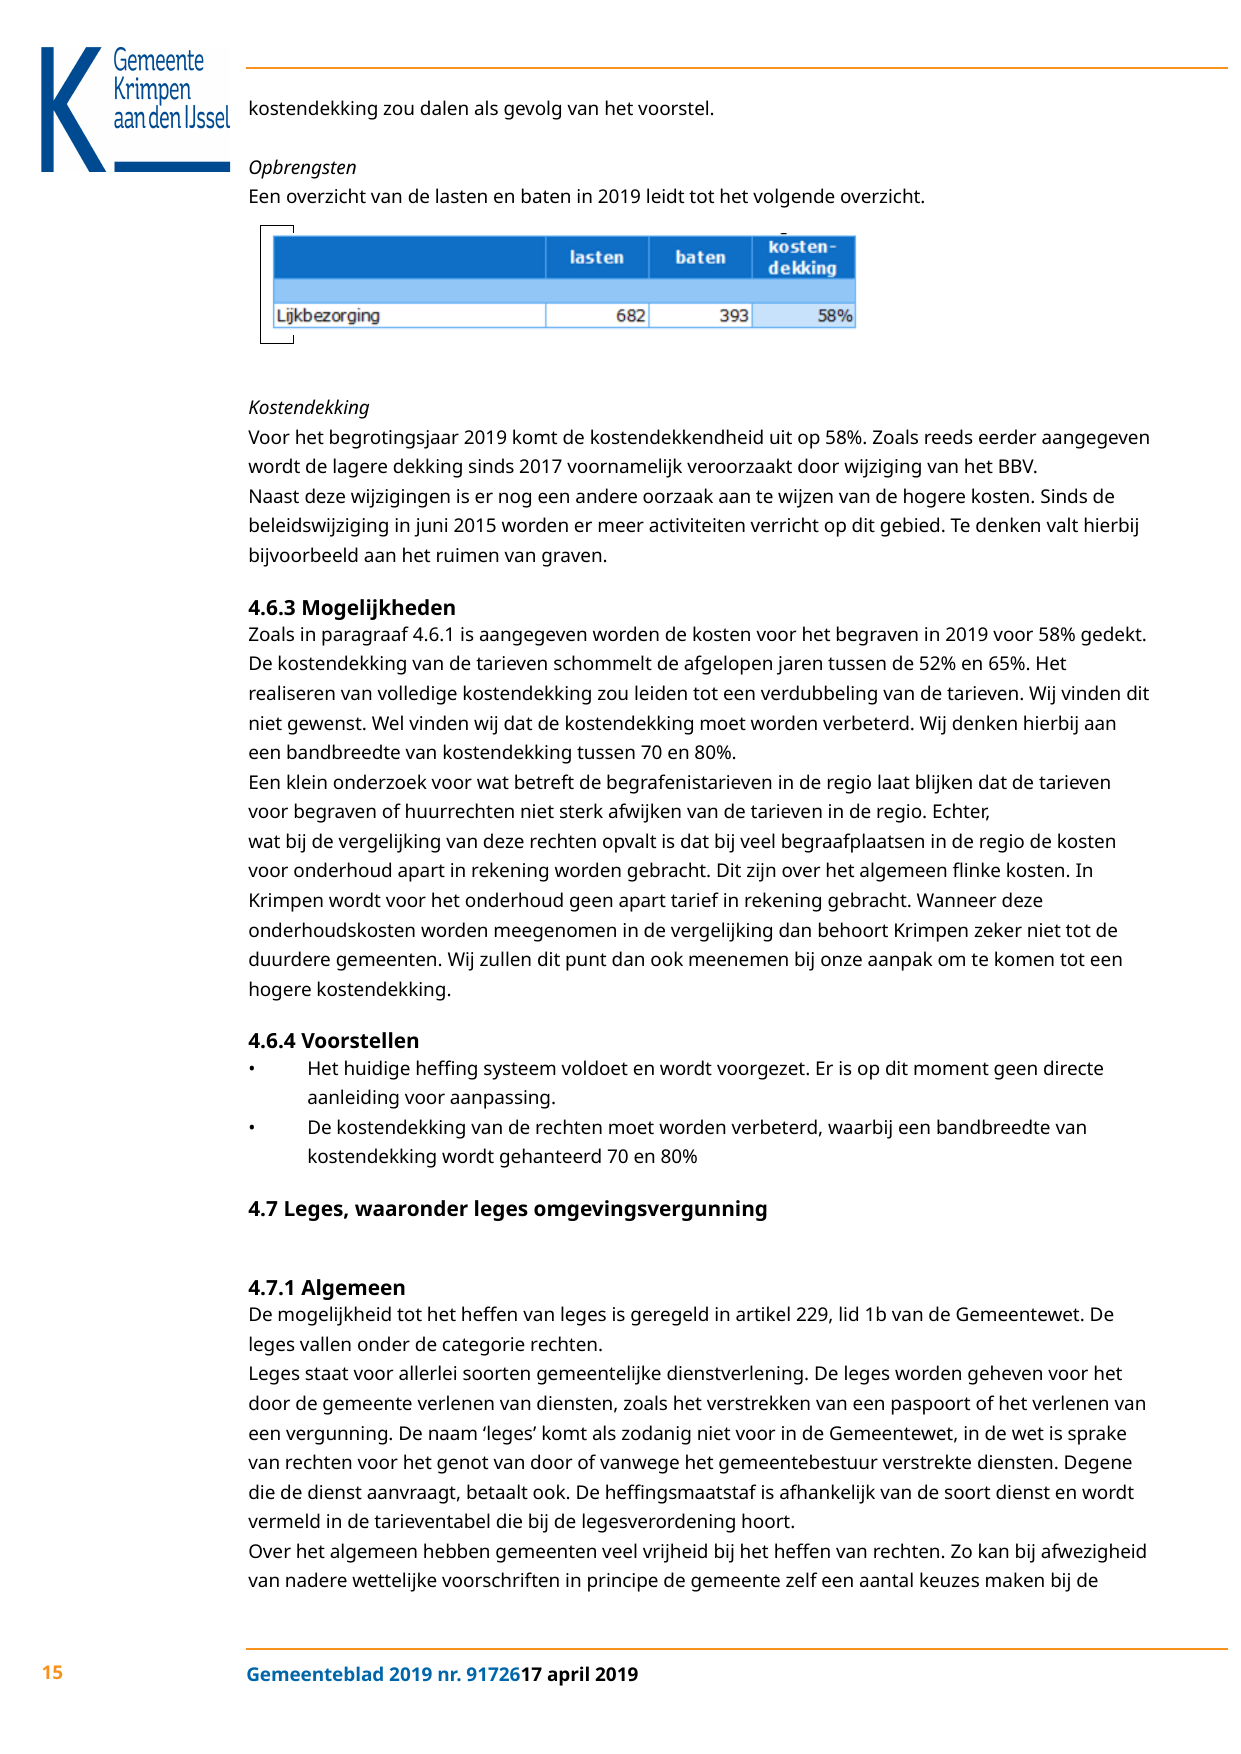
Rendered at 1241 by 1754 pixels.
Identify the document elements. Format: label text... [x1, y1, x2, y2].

text Voor het begrotingsjaar 2019 komt de kostendekkendheid uit op 58%. Zoals reeds eerder aangegeven wordt de lagere dekking sinds 2017 voornamelijk veroorzaakt door wijziging van het BBV. [248, 424, 1152, 479]
text Opbrengsten [248, 154, 1152, 180]
text Kostendekking [248, 394, 1152, 420]
list De kostendekking van de rechten moet worden verbeterd, waarbij een bandbreedte van kostendekking wordt gehanteerd 70 en 80% [248, 1114, 1152, 1169]
picture [41, 47, 231, 172]
text Een klein onderzoek voor wat betreft de begrafenistarieven in de regio laat blijken dat de tarieven voor begraven of huurrechten niet sterk afwijken van de tarieven in de regio. Echter, [248, 769, 1152, 824]
text 4.7.1 Algemeen [248, 1273, 1152, 1301]
text Leges staat voor allerlei soorten gemeentelijke dienstverlening. De leges worden geheven voor het door de gemeente verlenen van diensten, zoals het verstrekken van een paspoort of het verlenen van een vergunning. De naam ‘leges’ komt als zodanig niet voor in de Gemeentewet, in de wet is sprake van rechten voor het genot van door of vanwege het gemeentebestuur verstrekte diensten. Degene die de dienst aanvraagt, betaalt ook. De heffingsmaatstaf is afhankelijk van de soort dienst en wordt vermeld in de tarieventabel die bij de legesverordening hoort. [248, 1361, 1152, 1534]
text De mogelijkheid tot het heffen van leges is geregeld in artikel 229, lid 1b van de Gemeentewet. De leges vallen onder de categorie rechten. [248, 1301, 1152, 1357]
text 4.6.4 Voorstellen [248, 1026, 1152, 1055]
picture [268, 233, 860, 335]
text 4.6.3 Mogelijkheden [248, 593, 1152, 621]
text Een overzicht van de lasten en baten in 2019 leidt tot het volgende overzicht. [248, 183, 1152, 209]
list Het huidige heffing systeem voldoet en wordt voorgezet. Er is op dit moment geen directe aanleiding voor aanpassing. [248, 1055, 1152, 1110]
text 4.7 Leges, waaronder leges omgevingsvergunning [248, 1194, 1152, 1222]
text Naast deze wijzigingen is er nog een andere oorzaak aan te wijzen van de hogere kosten. Sinds de beleidswijziging in juni 2015 worden er meer activiteiten verricht op dit gebied. Te denken valt hierbij bijvoorbeeld aan het ruimen van graven. [248, 483, 1152, 568]
text Over het algemeen hebben gemeenten veel vrijheid bij het heffen van rechten. Zo kan bij afwezigheid van nadere wettelijke voorschriften in principe de gemeente zelf een aantal keuzes maken bij de [248, 1538, 1152, 1593]
text Zoals in paragraaf 4.6.1 is aangegeven worden de kosten voor het begraven in 2019 voor 58% gedekt. De kostendekking van de tarieven schommelt de afgelopen jaren tussen de 52% en 65%. Het realiseren van volledige kostendekking zou leiden tot een verdubbeling van de tarieven. Wij vinden dit niet gewenst. Wel vinden wij dat de kostendekking moet worden verbeterd. Wij denken hierbij aan een bandbreedte van kostendekking tussen 70 en 80%. [248, 621, 1152, 765]
text kostendekking zou dalen als gevolg van het voorstel. [248, 95, 1152, 121]
text wat bij de vergelijking van deze rechten opvalt is dat bij veel begraafplaatsen in de regio de kosten voor onderhoud apart in rekening worden gebracht. Dit zijn over het algemeen flinke kosten. In Krimpen wordt voor het onderhoud geen apart tarief in rekening gebracht. Wanneer deze onderhoudskosten worden meegenomen in de vergelijking dan behoort Krimpen zeker niet tot de duurdere gemeenten. Wij zullen dit punt dan ook meenemen bij onze aanpak om te komen tot een hogere kostendekking. [248, 828, 1152, 1002]
